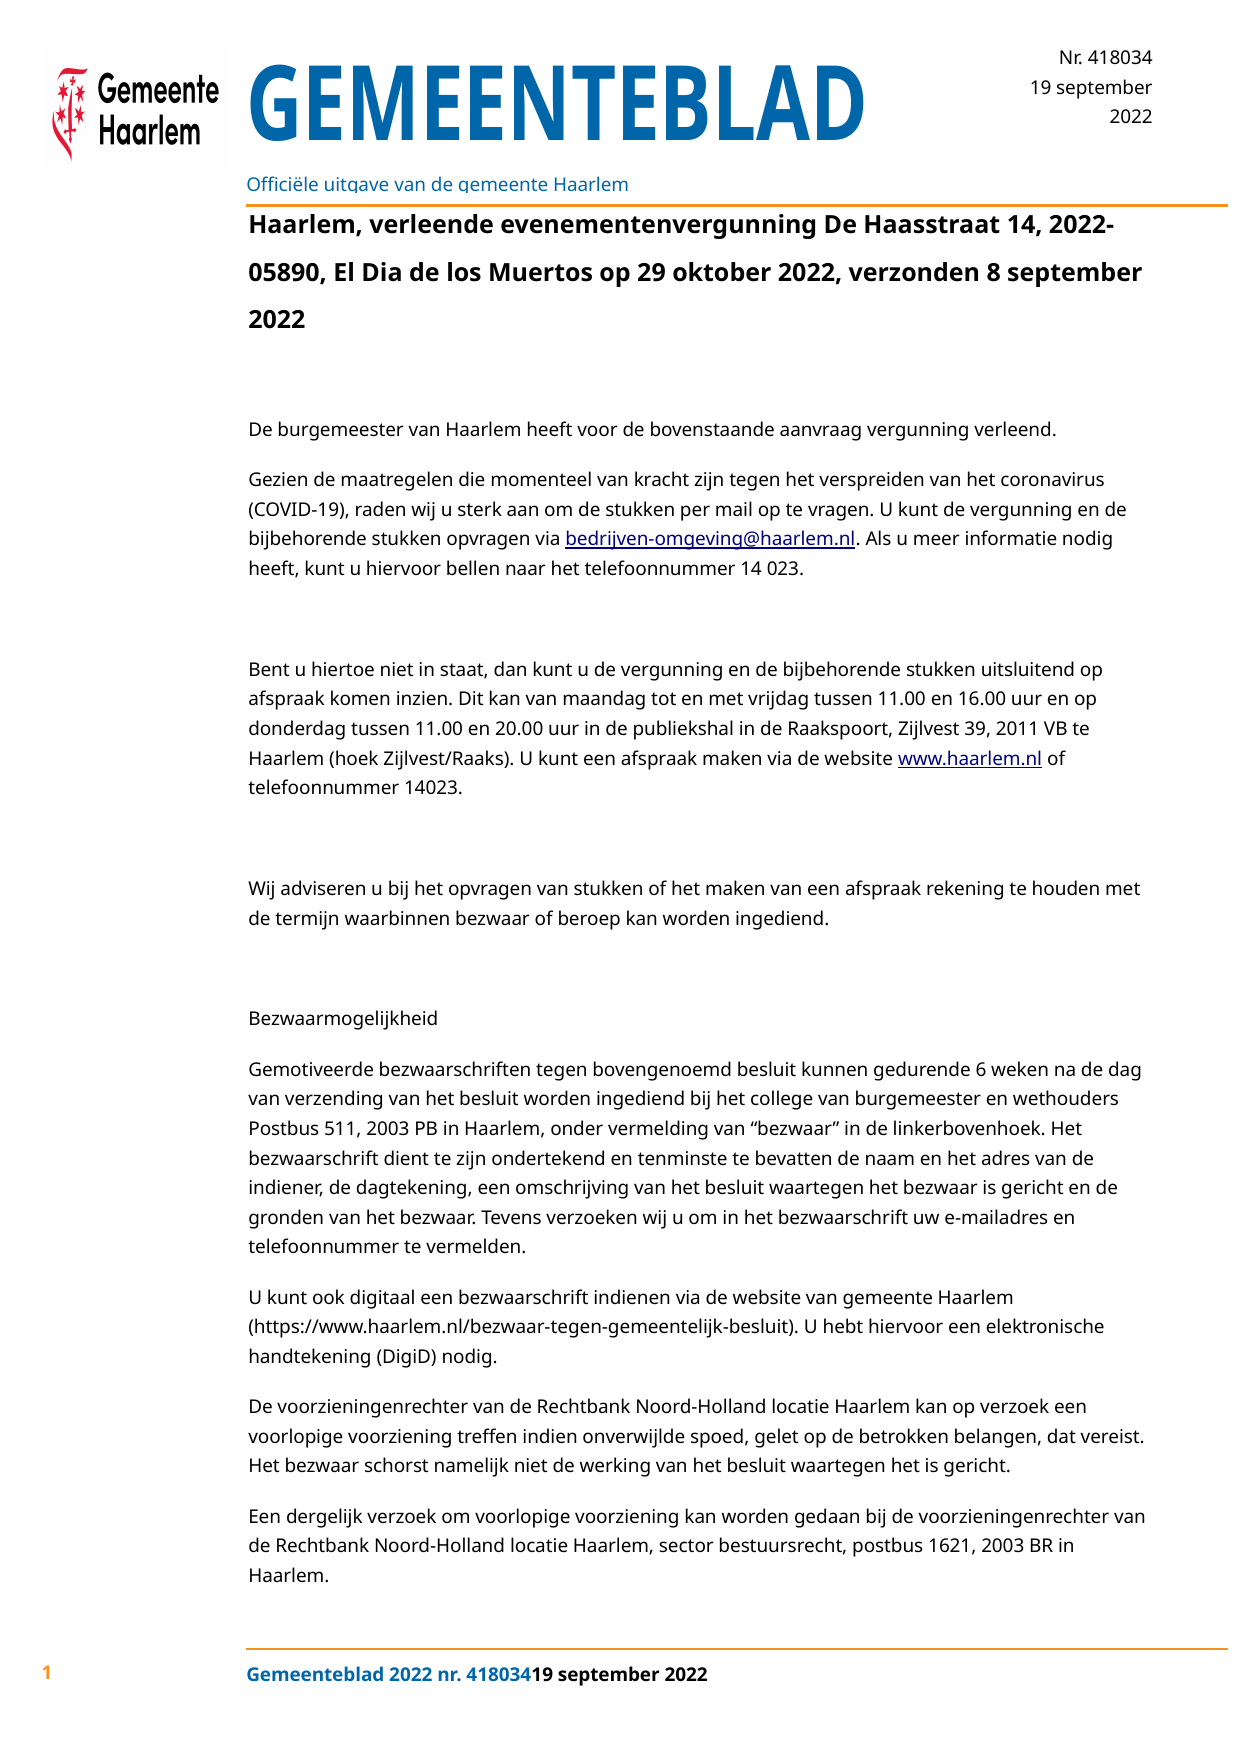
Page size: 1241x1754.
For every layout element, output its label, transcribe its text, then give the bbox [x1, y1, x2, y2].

text De burgemeester van Haarlem heeft voor de bovenstaande aanvraag vergunning verleend. [248, 416, 1152, 442]
text Bent u hiertoe niet in staat, dan kunt u de vergunning en de bijbehorende stukken uitsluitend op afspraak komen inzien. Dit kan van maandag tot en met vrijdag tussen 11.00 en 16.00 uur en op donderdag tussen 11.00 en 20.00 uur in de publiekshal in de Raakspoort, Zijlvest 39, 2011 VB te Haarlem (hoek Zijlvest/Raaks). U kunt een afspraak maken via de website www.haarlem.nl of telefoonnummer 14023. [248, 656, 1152, 800]
text Bezwaarmogelijkheid [248, 1006, 1152, 1031]
picture [41, 47, 231, 172]
text Gezien de maatregelen die momenteel van kracht zijn tegen het verspreiden van het coronavirus (COVID-19), raden wij u sterk aan om de stukken per mail op te vragen. U kunt de vergunning en de bijbehorende stukken opvragen via bedrijven-omgeving@haarlem.nl. Als u meer informatie nodig heeft, kunt u hiervoor bellen naar het telefoonnummer 14 023. [248, 466, 1152, 581]
text Haarlem, verleende evenementenvergunning De Haasstraat 14, 2022-05890, El Dia de los Muertos op 29 oktober 2022, verzonden 8 september 2022 [248, 207, 1152, 336]
text Gemotiveerde bezwaarschriften tegen bovengenoemd besluit kunnen gedurende 6 weken na de dag van verzending van het besluit worden ingediend bij het college van burgemeester en wethouders Postbus 511, 2003 PB in Haarlem, onder vermelding van “bezwaar” in de linkerbovenhoek. Het bezwaarschrift dient te zijn ondertekend en tenminste te bevatten de naam en het adres van de indiener, de dagtekening, een omschrijving van het besluit waartegen het bezwaar is gericht en de gronden van het bezwaar. Tevens verzoeken wij u om in het bezwaarschrift uw e-mailadres en telefoonnummer te vermelden. [248, 1056, 1152, 1259]
text De voorzieningenrechter van de Rechtbank Noord-Holland locatie Haarlem kan op verzoek een voorlopige voorziening treffen indien onverwijlde spoed, gelet op de betrokken belangen, dat vereist. Het bezwaar schorst namelijk niet de werking van het besluit waartegen het is gericht. [248, 1393, 1152, 1478]
text Een dergelijk verzoek om voorlopige voorziening kan worden gedaan bij de voorzieningenrechter van de Rechtbank Noord-Holland locatie Haarlem, sector bestuursrecht, postbus 1621, 2003 BR in Haarlem. [248, 1503, 1152, 1588]
text Wij adviseren u bij het opvragen van stukken of het maken van een afspraak rekening te houden met de termijn waarbinnen bezwaar of beroep kan worden ingediend. [248, 875, 1152, 930]
text U kunt ook digitaal een bezwaarschrift indienen via de website van gemeente Haarlem (https://www.haarlem.nl/bezwaar-tegen-gemeentelijk-besluit). U hebt hiervoor een elektronische handtekening (DigiD) nodig. [248, 1284, 1152, 1369]
